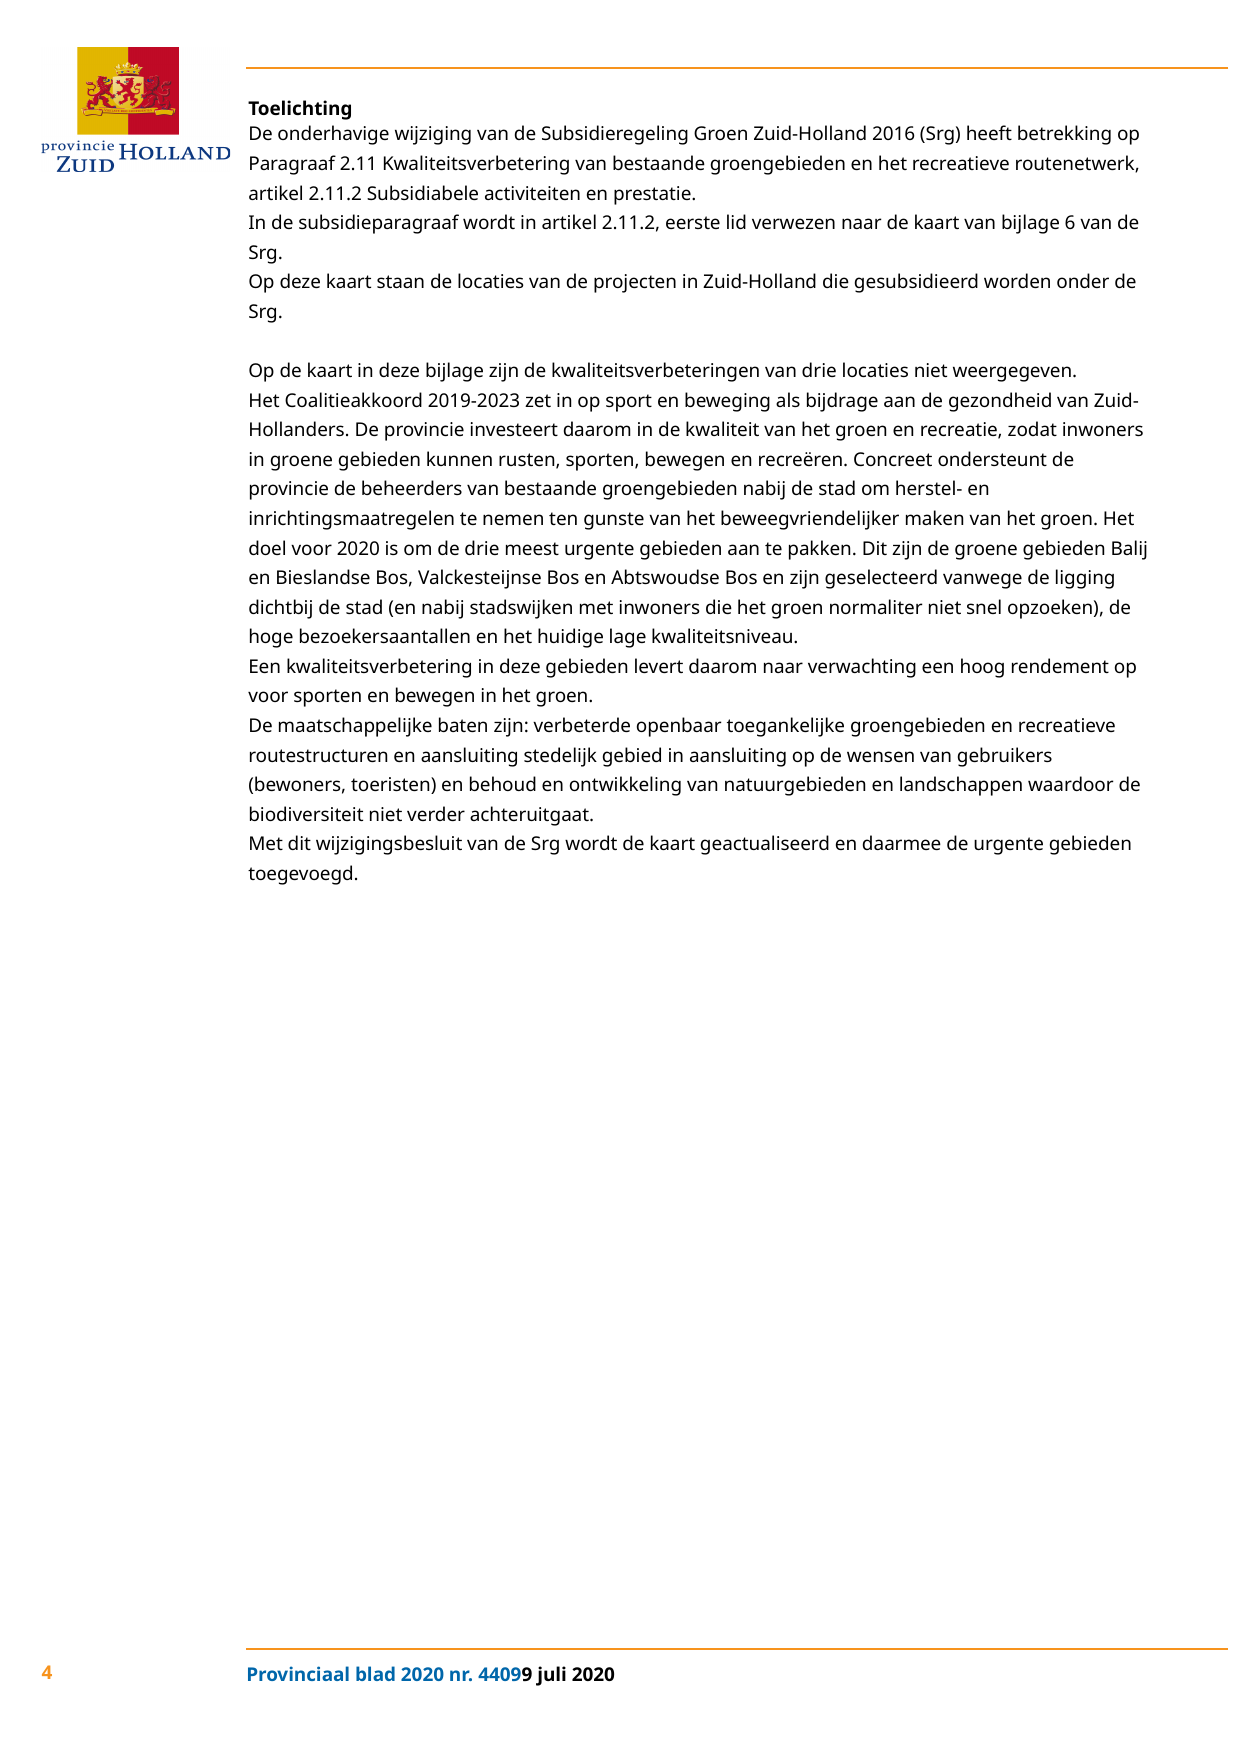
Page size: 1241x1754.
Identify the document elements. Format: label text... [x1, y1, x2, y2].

text De maatschappelijke baten zijn: verbeterde openbaar toegankelijke groengebieden en recreatieve routestructuren en aansluiting stedelijk gebied in aansluiting op de wensen van gebruikers (bewoners, toeristen) en behoud en ontwikkeling van natuurgebieden en landschappen waardoor de biodiversiteit niet verder achteruitgaat. [248, 712, 1152, 827]
text De onderhavige wijziging van de Subsidieregeling Groen Zuid-Holland 2016 (Srg) heeft betrekking op Paragraaf 2.11 Kwaliteitsverbetering van bestaande groengebieden en het recreatieve routenetwerk, artikel 2.11.2 Subsidiabele activiteiten en prestatie. [248, 121, 1152, 206]
text Op deze kaart staan de locaties van de projecten in Zuid-Holland die gesubsidieerd worden onder de Srg. [248, 268, 1152, 324]
text Een kwaliteitsverbetering in deze gebieden levert daarom naar verwachting een hoog rendement op voor sporten en bewegen in het groen. [248, 653, 1152, 708]
text Het Coalitieakkoord 2019-2023 zet in op sport en beweging als bijdrage aan de gezondheid van Zuid-Hollanders. De provincie investeert daarom in de kwaliteit van het groen en recreatie, zodat inwoners in groene gebieden kunnen rusten, sporten, bewegen en recreëren. Concreet ondersteunt de provincie de beheerders van bestaande groengebieden nabij de stad om herstel- en inrichtingsmaatregelen te nemen ten gunste van het beweegvriendelijker maken van het groen. Het doel voor 2020 is om de drie meest urgente gebieden aan te pakken. Dit zijn de groene gebieden Balij en Bieslandse Bos, Valckesteijnse Bos en Abtswoudse Bos en zijn geselecteerd vanwege de ligging dichtbij de stad (en nabij stadswijken met inwoners die het groen normaliter niet snel opzoeken), de hoge bezoekersaantallen en het huidige lage kwaliteitsniveau. [248, 387, 1152, 649]
text Op de kaart in deze bijlage zijn de kwaliteitsverbeteringen van drie locaties niet weergegeven. [248, 357, 1152, 383]
text Met dit wijzigingsbesluit van de Srg wordt de kaart geactualiseerd en daarmee de urgente gebieden toegevoegd. [248, 831, 1152, 886]
picture [41, 47, 231, 172]
text In de subsidieparagraaf wordt in artikel 2.11.2, eerste lid verwezen naar de kaart van bijlage 6 van de Srg. [248, 209, 1152, 265]
text Toelichting [248, 95, 1152, 121]
